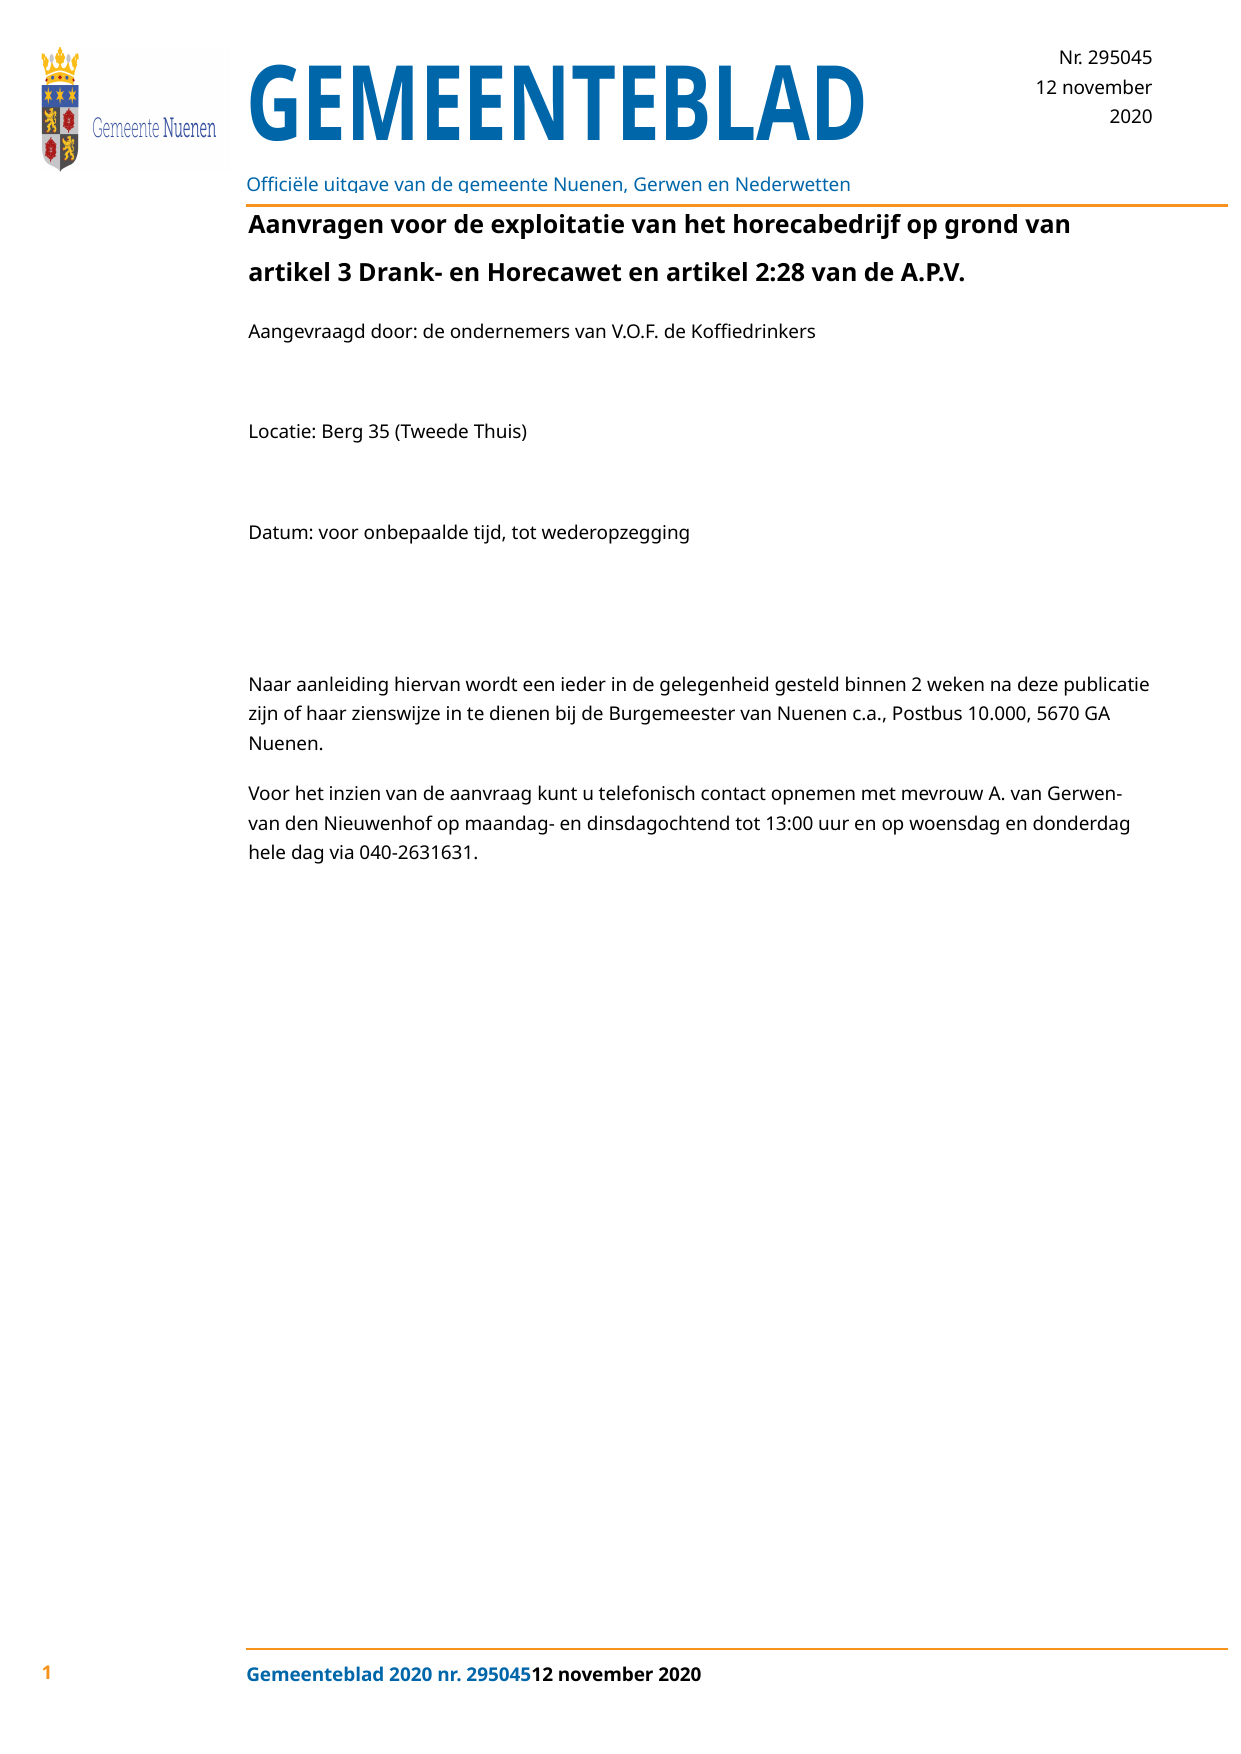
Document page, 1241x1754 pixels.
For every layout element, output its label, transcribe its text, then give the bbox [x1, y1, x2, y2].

text Aangevraagd door: de ondernemers van V.O.F. de Koffiedrinkers [248, 318, 1152, 344]
picture [41, 47, 231, 172]
text Aanvragen voor de exploitatie van het horecabedrijf op grond van artikel 3 Drank- en Horecawet en artikel 2:28 van de A.P.V. [248, 207, 1152, 288]
text Naar aanleiding hiervan wordt een ieder in de gelegenheid gesteld binnen 2 weken na deze publicatie zijn of haar zienswijze in te dienen bij de Burgemeester van Nuenen c.a., Postbus 10.000, 5670 GA Nuenen. [248, 671, 1152, 756]
text Voor het inzien van de aanvraag kunt u telefonisch contact opnemen met mevrouw A. van Gerwen-van den Nieuwenhof op maandag- en dinsdagochtend tot 13:00 uur en op woensdag en donderdag hele dag via 040-2631631. [248, 780, 1152, 865]
text Locatie: Berg 35 (Tweede Thuis) [248, 419, 1152, 444]
text Datum: voor onbepaalde tijd, tot wederopzegging [248, 519, 1152, 545]
